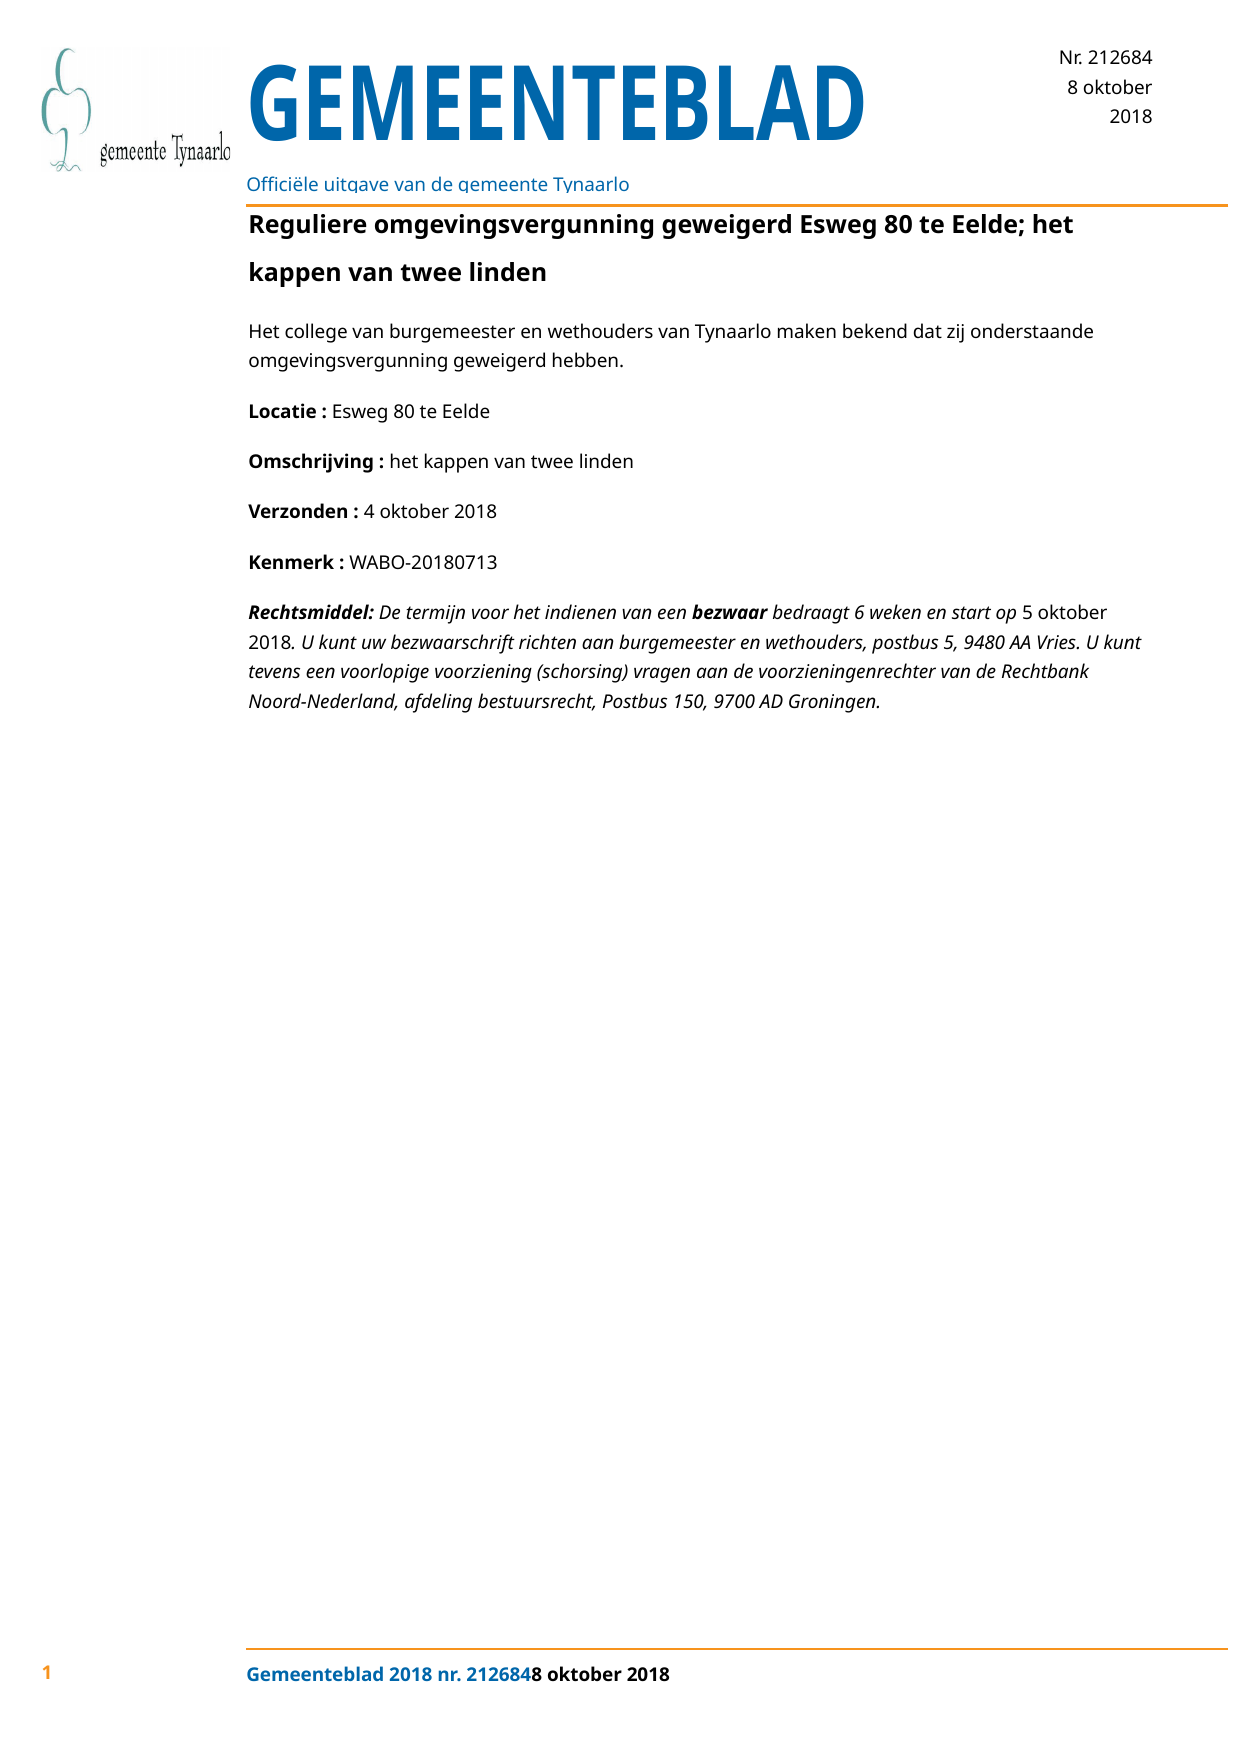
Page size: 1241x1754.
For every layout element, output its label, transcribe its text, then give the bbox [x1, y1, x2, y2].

text Rechtsmiddel: De termijn voor het indienen van een bezwaar bedraagt 6 weken en start op 5 oktober 2018. U kunt uw bezwaarschrift richten aan burgemeester en wethouders, postbus 5, 9480 AA Vries. U kunt tevens een voorlopige voorziening (schorsing) vragen aan de voorzieningenrechter van de Rechtbank Noord-Nederland, afdeling bestuursrecht, Postbus 150, 9700 AD Groningen. [248, 599, 1152, 714]
text Het college van burgemeester en wethouders van Tynaarlo maken bekend dat zij onderstaande omgevingsvergunning geweigerd hebben. [248, 318, 1152, 373]
text Locatie : Esweg 80 te Eelde [248, 398, 1152, 424]
text Omschrijving : het kappen van twee linden [248, 448, 1152, 474]
text Verzonden : 4 oktober 2018 [248, 499, 1152, 524]
picture [41, 47, 231, 172]
text Reguliere omgevingsvergunning geweigerd Esweg 80 te Eelde; het kappen van twee linden [248, 207, 1152, 288]
text Kenmerk : WABO-20180713 [248, 549, 1152, 575]
